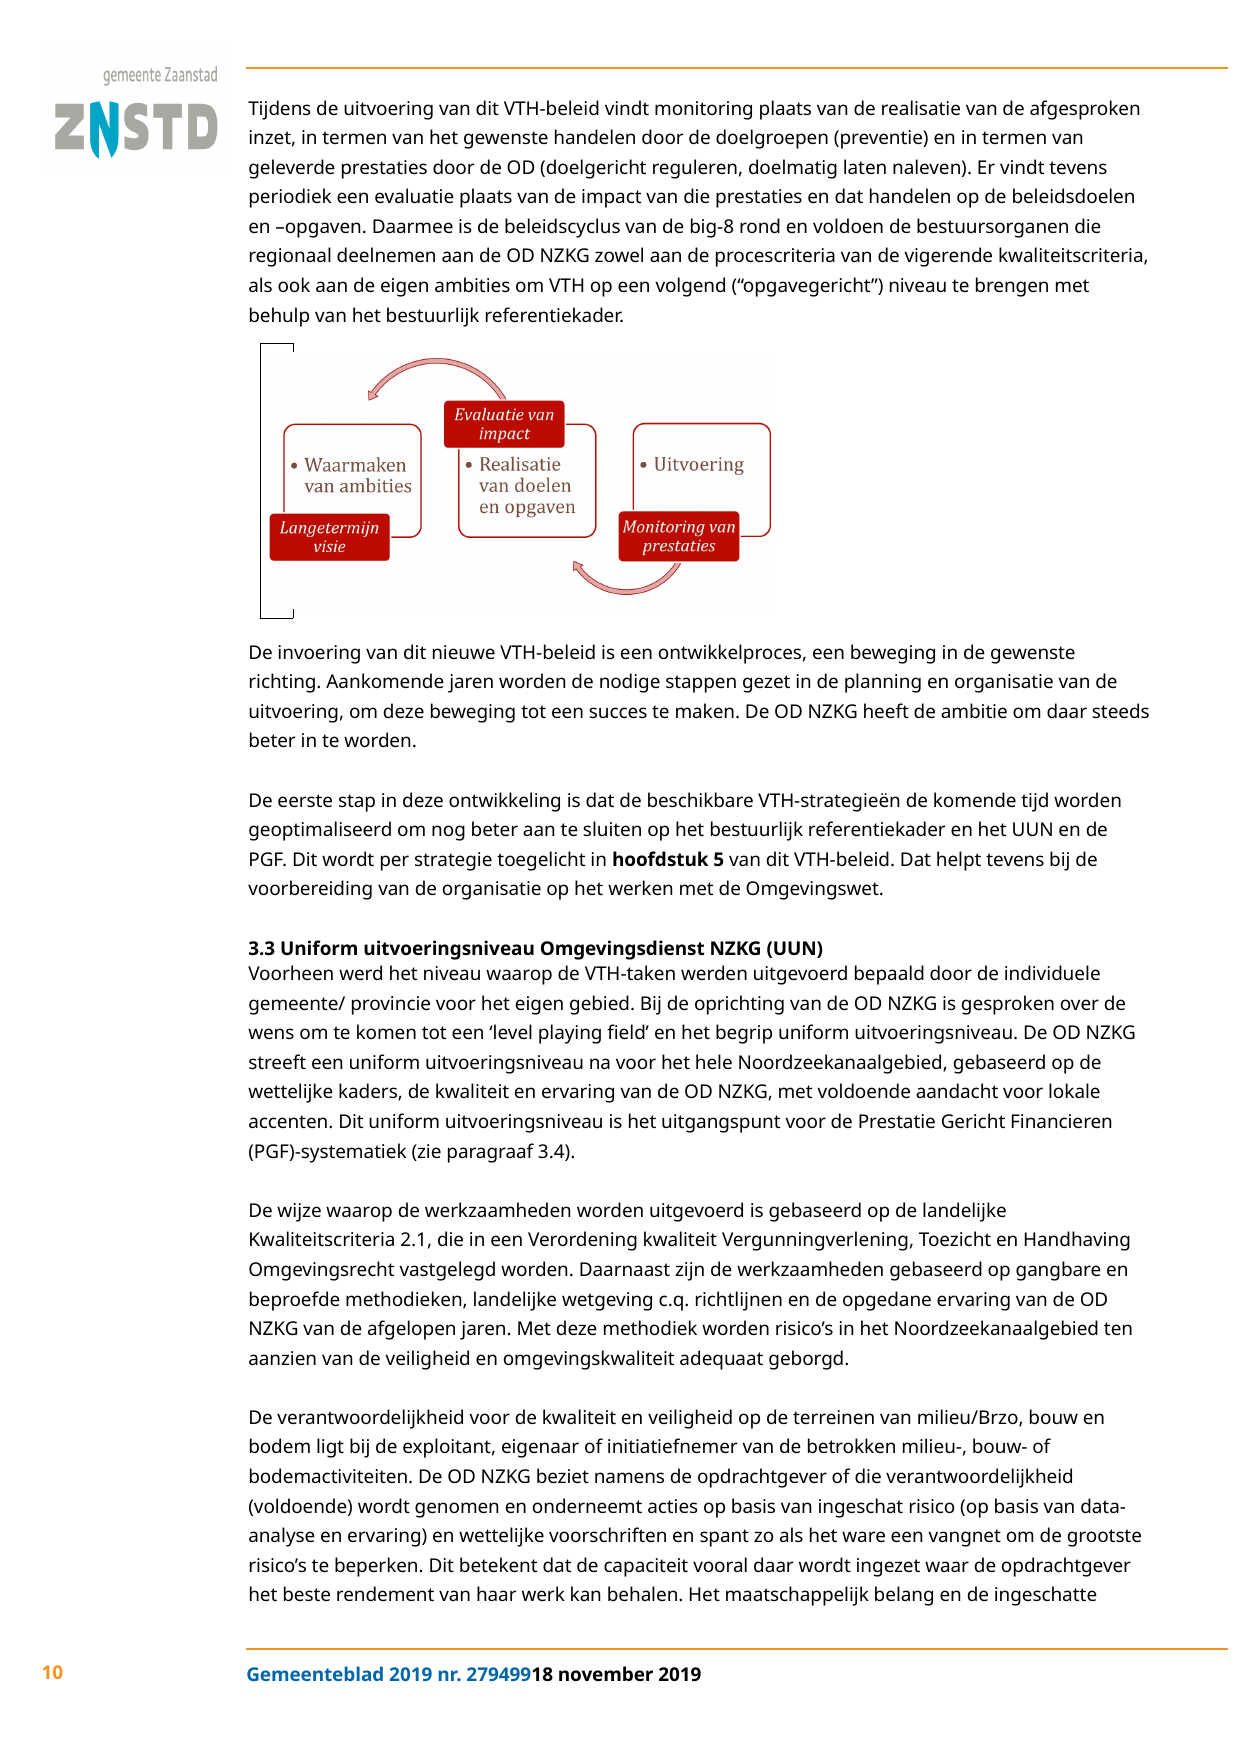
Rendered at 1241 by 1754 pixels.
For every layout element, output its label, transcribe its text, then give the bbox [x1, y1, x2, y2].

text De wijze waarop de werkzaamheden worden uitgevoerd is gebaseerd op de landelijke Kwaliteitscriteria 2.1, die in een Verordening kwaliteit Vergunningverlening, Toezicht en Handhaving Omgevingsrecht vastgelegd worden. Daarnaast zijn de werkzaamheden gebaseerd op gangbare en beproefde methodieken, landelijke wetgeving c.q. richtlijnen en de opgedane ervaring van de OD NZKG van de afgelopen jaren. Met deze methodiek worden risico’s in het Noordzeekanaalgebied ten aanzien van de veiligheid en omgevingskwaliteit adequaat geborgd. [248, 1197, 1152, 1371]
text De invoering van dit nieuwe VTH-beleid is een ontwikkelproces, een beweging in de gewenste richting. Aankomende jaren worden de nodige stappen gezet in de planning en organisatie van de uitvoering, om deze beweging tot een succes te maken. De OD NZKG heeft de ambitie om daar steeds beter in te worden. [248, 639, 1152, 753]
text Voorheen werd het niveau waarop de VTH-taken werden uitgevoerd bepaald door de individuele gemeente/ provincie voor het eigen gebied. Bij de oprichting van de OD NZKG is gesproken over de wens om te komen tot een ‘level playing field’ en het begrip uniform uitvoeringsniveau. De OD NZKG streeft een uniform uitvoeringsniveau na voor het hele Noordzeekanaalgebied, gebaseerd op de wettelijke kaders, de kwaliteit en ervaring van de OD NZKG, met voldoende aandacht voor lokale accenten. Dit uniform uitvoeringsniveau is het uitgangspunt voor de Prestatie Gericht Financieren (PGF)-systematiek (zie paragraaf 3.4). [248, 960, 1152, 1164]
picture [268, 352, 771, 609]
text 3.3 Uniform uitvoeringsniveau Omgevingsdienst NZKG (UUN) [248, 935, 1152, 960]
text De verantwoordelijkheid voor de kwaliteit en veiligheid op de terreinen van milieu/Brzo, bouw en bodem ligt bij de exploitant, eigenaar of initiatiefnemer van de betrokken milieu-, bouw- of bodemactiviteiten. De OD NZKG beziet namens de opdrachtgever of die verantwoordelijkheid (voldoende) wordt genomen en onderneemt acties op basis van ingeschat risico (op basis van data-analyse en ervaring) en wettelijke voorschriften en spant zo als het ware een vangnet om de grootste risico’s te beperken. Dit betekent dat de capaciteit vooral daar wordt ingezet waar de opdrachtgever het beste rendement van haar werk kan behalen. Het maatschappelijk belang en de ingeschatte [248, 1404, 1152, 1607]
text Tijdens de uitvoering van dit VTH-beleid vindt monitoring plaats van de realisatie van de afgesproken inzet, in termen van het gewenste handelen door de doelgroepen (preventie) en in termen van geleverde prestaties door de OD (doelgericht reguleren, doelmatig laten naleven). Er vindt tevens periodiek een evaluatie plaats van de impact van die prestaties en dat handelen op de beleidsdoelen en –opgaven. Daarmee is de beleidscyclus van de big-8 rond en voldoen de bestuursorganen die regionaal deelnemen aan de OD NZKG zowel aan de procescriteria van de vigerende kwaliteitscriteria, als ook aan de eigen ambities om VTH op een volgend (“opgavegericht”) niveau te brengen met behulp van het bestuurlijk referentiekader. [248, 95, 1152, 328]
picture [41, 47, 231, 172]
text De eerste stap in deze ontwikkeling is dat de beschikbare VTH-strategieën de komende tijd worden geoptimaliseerd om nog beter aan te sluiten op het bestuurlijk referentiekader en het UUN en de PGF. Dit wordt per strategie toegelicht in hoofdstuk 5 van dit VTH-beleid. Dat helpt tevens bij de voorbereiding van de organisatie op het werken met de Omgevingswet. [248, 787, 1152, 901]
